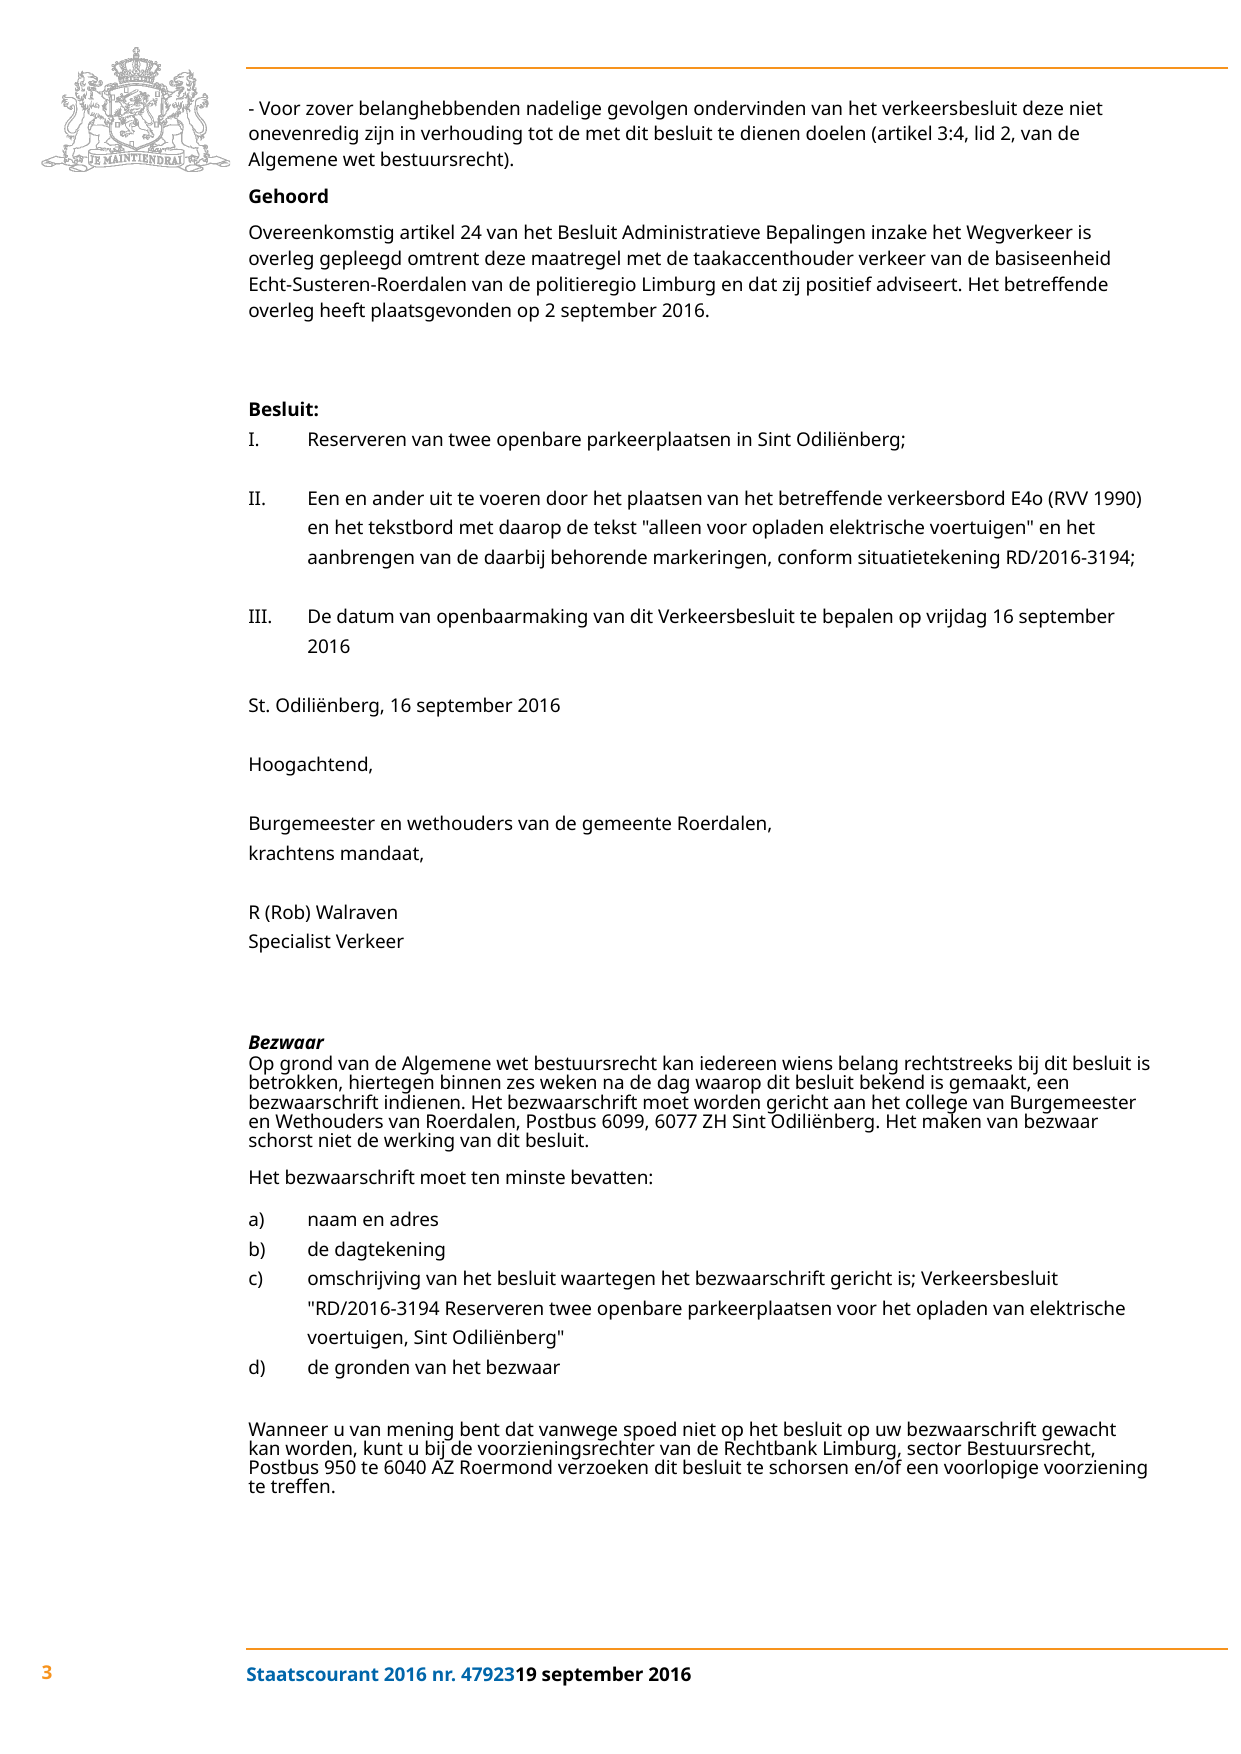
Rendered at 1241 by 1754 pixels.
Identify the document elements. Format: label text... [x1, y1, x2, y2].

list Een en ander uit te voeren door het plaatsen van het betreffende verkeersbord E4o (RVV 1990) en het tekstbord met daarop de tekst "alleen voor opladen elektrische voertuigen" en het aanbrengen van de daarbij behorende markeringen, conform situatietekening RD/2016-3194; [248, 485, 1152, 570]
text Bezwaar [248, 1029, 1152, 1055]
text St. Odiliënberg, 16 september 2016 [248, 692, 1152, 718]
text Het bezwaarschrift moet ten minste bevatten: [248, 1169, 1152, 1188]
picture [41, 47, 231, 172]
list naam en adres [248, 1206, 1152, 1232]
list De datum van openbaarmaking van dit Verkeersbesluit te bepalen op vrijdag 16 september 2016 [248, 603, 1152, 658]
list Reserveren van twee openbare parkeerplaatsen in Sint Odiliënberg; [248, 426, 1152, 451]
text Gehoord [248, 183, 1152, 209]
text - Voor zover belanghebbenden nadelige gevolgen ondervinden van het verkeersbesluit deze niet onevenredig zijn in verhouding tot de met dit besluit te dienen doelen (artikel 3:4, lid 2, van de Algemene wet bestuursrecht). [248, 95, 1152, 172]
text Overeenkomstig artikel 24 van het Besluit Administratieve Bepalingen inzake het Wegverkeer is overleg gepleegd omtrent deze maatregel met de taakaccenthouder verkeer van de basiseenheid Echt-Susteren-Roerdalen van de politieregio Limburg en dat zij positief adviseert. Het betreffende overleg heeft plaatsgevonden op 2 september 2016. [248, 219, 1152, 322]
text R (Rob) Walraven [248, 899, 1152, 925]
list de gronden van het bezwaar [248, 1354, 1152, 1380]
text Burgemeester en wethouders van de gemeente Roerdalen, [248, 810, 1152, 836]
text Besluit: [248, 396, 1152, 422]
list omschrijving van het besluit waartegen het bezwaarschrift gericht is; Verkeersbesluit "RD/2016-3194 Reserveren twee openbare parkeerplaatsen voor het opladen van elektrische voertuigen, Sint Odiliënberg" [248, 1265, 1152, 1350]
text Op grond van de Algemene wet bestuursrecht kan iedereen wiens belang rechtstreeks bij dit besluit is betrokken, hiertegen binnen zes weken na de dag waarop dit besluit bekend is gemaakt, een bezwaarschrift indienen. Het bezwaarschrift moet worden gericht aan het college van Burgemeester en Wethouders van Roerdalen, Postbus 6099, 6077 ZH Sint Odiliënberg. Het maken van bezwaar schorst niet de werking van dit besluit. [248, 1055, 1152, 1151]
text Specialist Verkeer [248, 929, 1152, 954]
list de dagtekening [248, 1236, 1152, 1261]
text Hoogachtend, [248, 751, 1152, 777]
text Wanneer u van mening bent dat vanwege spoed niet op het besluit op uw bezwaarschrift gewacht kan worden, kunt u bij de voorzieningsrechter van de Rechtbank Limburg, sector Bestuursrecht, Postbus 950 te 6040 AZ Roermond verzoeken dit besluit te schorsen en/of een voorlopige voorziening te treffen. [248, 1421, 1152, 1498]
text krachtens mandaat, [248, 840, 1152, 866]
